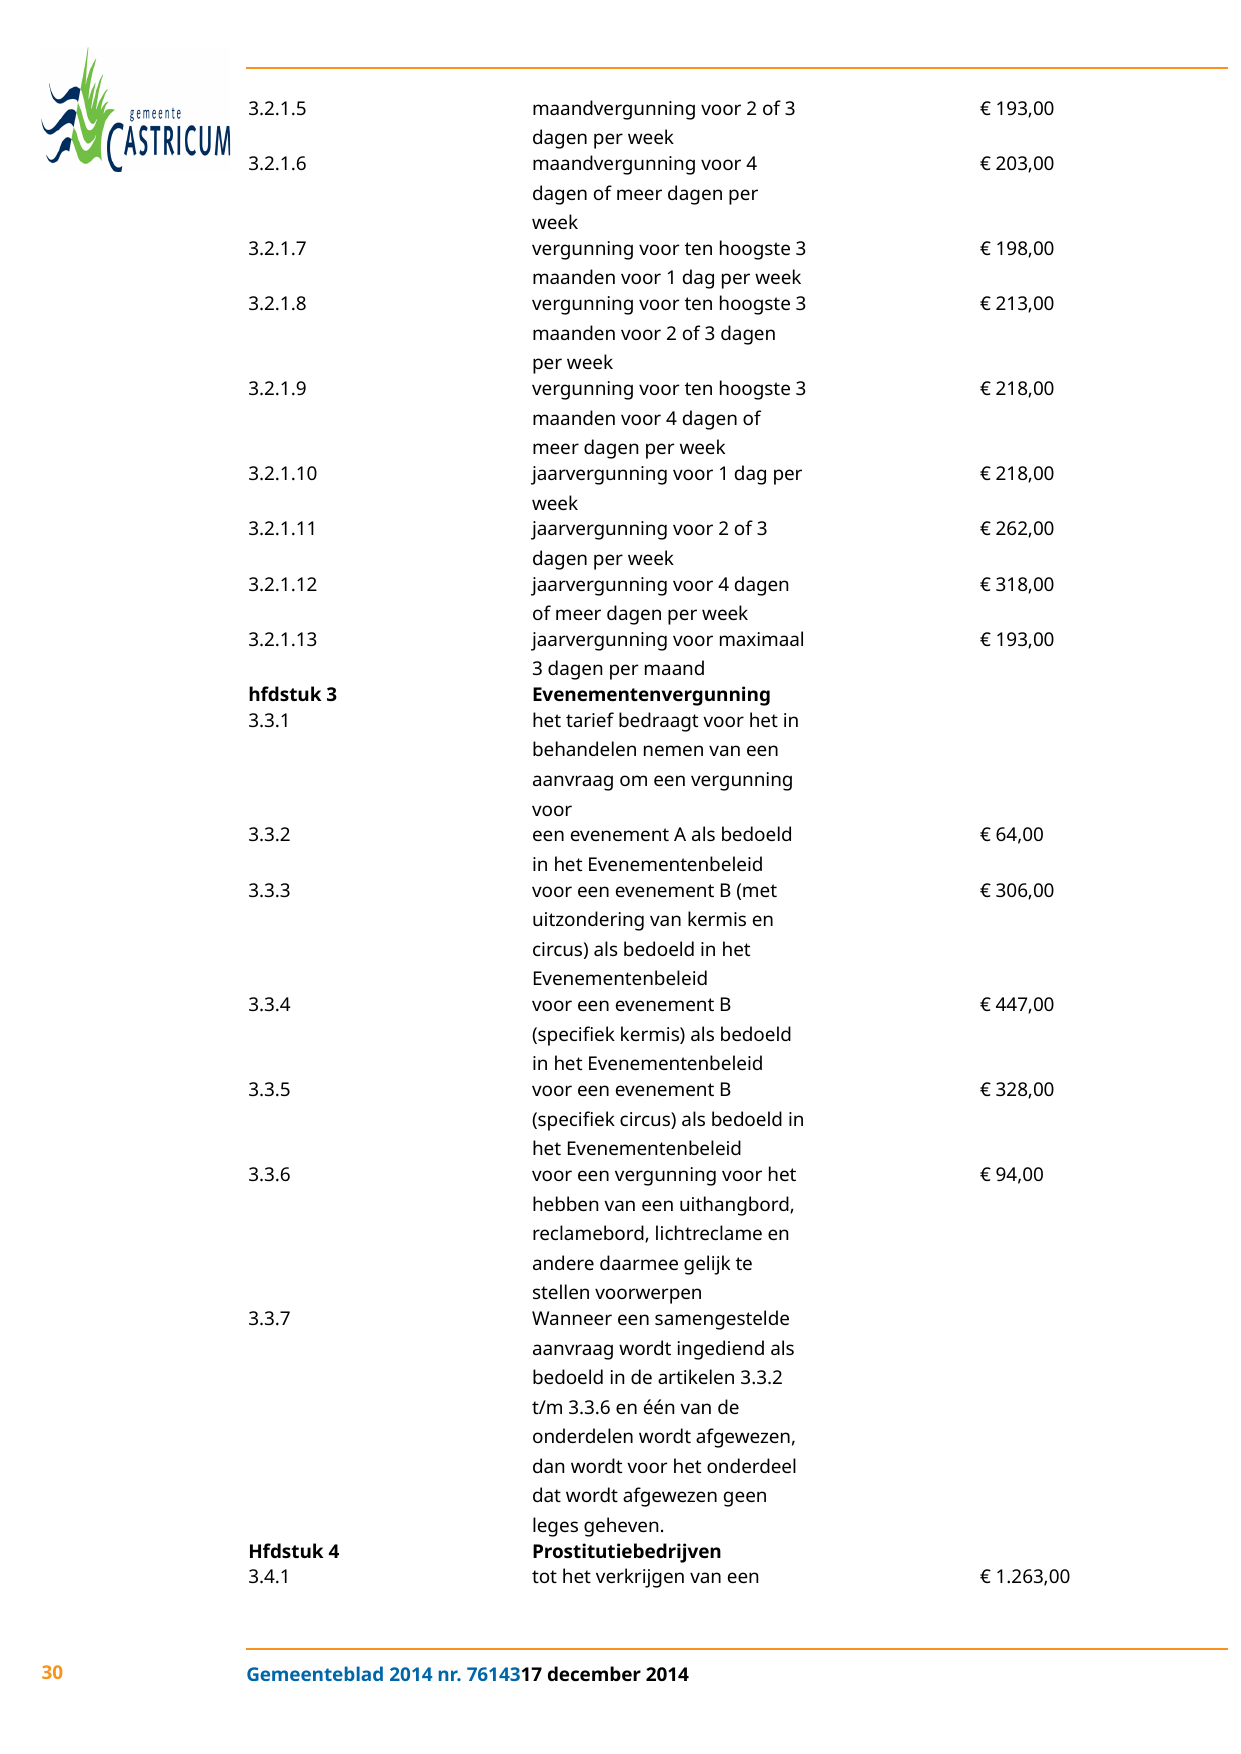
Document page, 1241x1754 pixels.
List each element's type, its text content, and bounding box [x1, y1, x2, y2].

table_cell [808, 375, 980, 460]
table_cell 3.2.1.10 [248, 460, 532, 515]
table_cell 3.2.1.7 [248, 235, 532, 290]
table_cell € 94,00 [980, 1161, 1152, 1305]
table_cell € 328,00 [980, 1076, 1152, 1161]
table_cell [808, 460, 980, 515]
table_cell [808, 95, 980, 150]
table_cell jaarvergunning voor 4 dagen of meer dagen per week [532, 571, 808, 626]
table_cell € 203,00 [980, 150, 1152, 235]
table_cell [808, 150, 980, 235]
table_cell 3.2.1.6 [248, 150, 532, 235]
table_cell [980, 1538, 1152, 1564]
table_cell [808, 1564, 980, 1589]
table_cell [808, 707, 980, 822]
table_cell Evenementenvergunning [532, 681, 808, 707]
table_cell [808, 681, 980, 707]
table_cell [808, 1161, 980, 1305]
table_cell 3.2.1.11 [248, 515, 532, 571]
table_cell 3.2.1.13 [248, 626, 532, 681]
table_cell Hfdstuk 4 [248, 1538, 532, 1564]
table_cell 3.2.1.9 [248, 375, 532, 460]
table_cell jaarvergunning voor 1 dag per week [532, 460, 808, 515]
table_cell 3.3.5 [248, 1076, 532, 1161]
table_cell maandvergunning voor 2 of 3 dagen per week [532, 95, 808, 150]
table_cell Wanneer een samengestelde aanvraag wordt ingediend als bedoeld in de artikelen 3.3.2 t/m 3.3.6 en één van de onderdelen wordt afgewezen, dan wordt voor het onderdeel dat wordt afgewezen geen leges geheven. [532, 1305, 808, 1538]
table_cell 3.3.3 [248, 877, 532, 991]
table_cell € 218,00 [980, 375, 1152, 460]
table_cell € 193,00 [980, 95, 1152, 150]
table_cell voor een vergunning voor het hebben van een uithangbord, reclamebord, lichtreclame en andere daarmee gelijk te stellen voorwerpen [532, 1161, 808, 1305]
table_cell 3.4.1 [248, 1564, 532, 1589]
table_cell 3.2.1.5 [248, 95, 532, 150]
table_cell € 213,00 [980, 290, 1152, 375]
table_cell [808, 235, 980, 290]
table_cell vergunning voor ten hoogste 3 maanden voor 1 dag per week [532, 235, 808, 290]
table_cell € 318,00 [980, 571, 1152, 626]
table_cell vergunning voor ten hoogste 3 maanden voor 4 dagen of meer dagen per week [532, 375, 808, 460]
table_cell een evenement A als bedoeld in het Evenementenbeleid [532, 822, 808, 877]
table_cell maandvergunning voor 4 dagen of meer dagen per week [532, 150, 808, 235]
table_cell 3.3.6 [248, 1161, 532, 1305]
table_cell het tarief bedraagt voor het in behandelen nemen van een aanvraag om een vergunning voor [532, 707, 808, 822]
table_cell [808, 822, 980, 877]
picture [41, 47, 231, 172]
table_cell 3.3.2 [248, 822, 532, 877]
table_cell [808, 626, 980, 681]
table_cell vergunning voor ten hoogste 3 maanden voor 2 of 3 dagen per week [532, 290, 808, 375]
table_cell 3.3.1 [248, 707, 532, 822]
table_cell hfdstuk 3 [248, 681, 532, 707]
table_cell 3.3.7 [248, 1305, 532, 1538]
table_cell voor een evenement B (specifiek circus) als bedoeld in het Evenementenbeleid [532, 1076, 808, 1161]
table_cell € 64,00 [980, 822, 1152, 877]
table_cell [808, 1076, 980, 1161]
table_cell 3.2.1.12 [248, 571, 532, 626]
table_cell € 447,00 [980, 991, 1152, 1076]
table_cell € 262,00 [980, 515, 1152, 571]
table_cell € 193,00 [980, 626, 1152, 681]
table_cell voor een evenement B (met uitzondering van kermis en circus) als bedoeld in het Evenementenbeleid [532, 877, 808, 991]
table_cell [980, 1305, 1152, 1538]
table_cell [808, 1538, 980, 1564]
table_cell tot het verkrijgen van een [532, 1564, 808, 1589]
table_cell [980, 681, 1152, 707]
table_cell jaarvergunning voor 2 of 3 dagen per week [532, 515, 808, 571]
table_cell [808, 991, 980, 1076]
table_cell [808, 290, 980, 375]
table_cell [808, 1305, 980, 1538]
table_cell [808, 571, 980, 626]
table_cell jaarvergunning voor maximaal 3 dagen per maand [532, 626, 808, 681]
table_cell 3.3.4 [248, 991, 532, 1076]
table_cell [808, 515, 980, 571]
table_cell [808, 877, 980, 991]
table_cell € 218,00 [980, 460, 1152, 515]
table_cell voor een evenement B (specifiek kermis) als bedoeld in het Evenementenbeleid [532, 991, 808, 1076]
table_cell € 198,00 [980, 235, 1152, 290]
table_cell [980, 707, 1152, 822]
table_cell 3.2.1.8 [248, 290, 532, 375]
table_cell € 306,00 [980, 877, 1152, 991]
table_cell Prostitutiebedrijven [532, 1538, 808, 1564]
table_cell € 1.263,00 [980, 1564, 1152, 1589]
